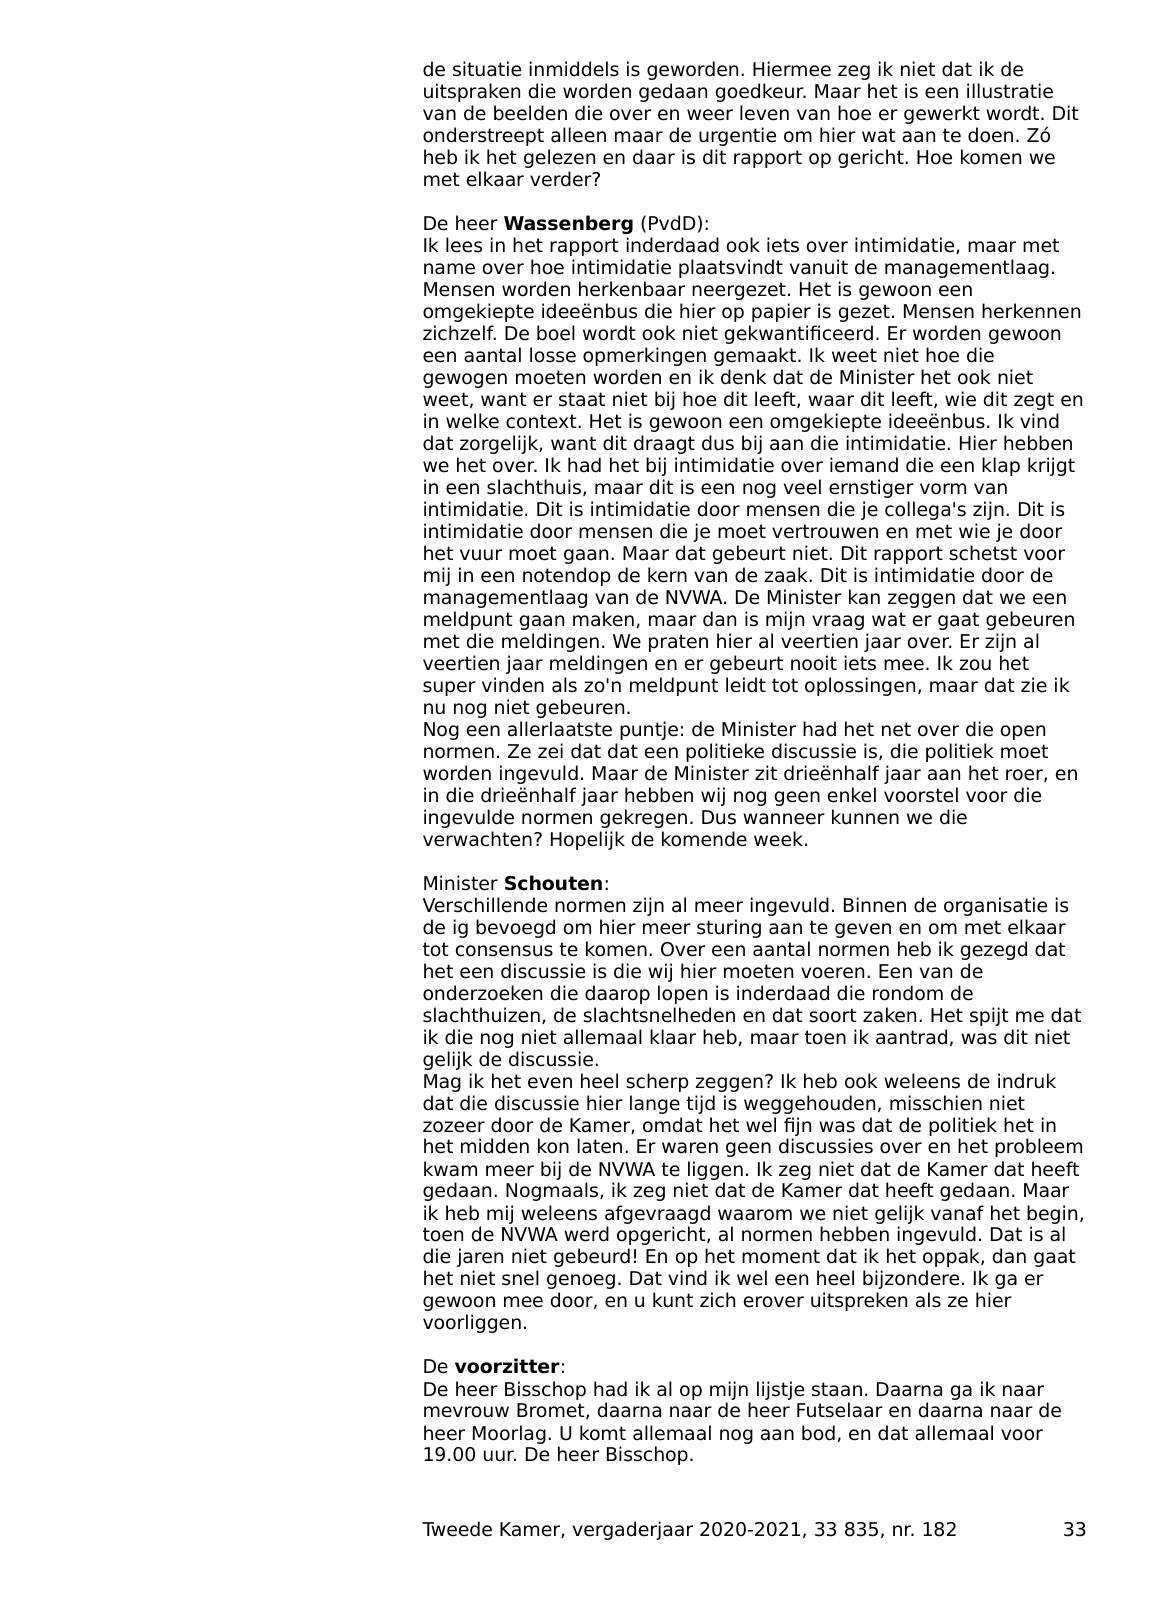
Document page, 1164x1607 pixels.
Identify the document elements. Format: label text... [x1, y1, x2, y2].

text de situatie inmiddels is geworden. Hiermee zeg ik niet dat ik de uitspraken die worden gedaan goedkeur. Maar het is een illustratie van de beelden die over en weer leven van hoe er gewerkt wordt. Dit onderstreept alleen maar de urgentie om hier wat aan te doen. Zó heb ik het gelezen en daar is dit rapport op gericht. Hoe komen we met elkaar verder? [422, 59, 1087, 191]
text De voorzitter: [422, 1356, 1087, 1378]
text De heer Wassenberg (PvdD): [422, 213, 1087, 235]
text Minister Schouten: [422, 873, 1087, 895]
text Ik lees in het rapport inderdaad ook iets over intimidatie, maar met name over hoe intimidatie plaatsvindt vanuit de managementlaag. Mensen worden herkenbaar neergezet. Het is gewoon een omgekiepte ideeënbus die hier op papier is gezet. Mensen herkennen zichzelf. De boel wordt ook niet gekwantificeerd. Er worden gewoon een aantal losse opmerkingen gemaakt. Ik weet niet hoe die gewogen moeten worden en ik denk dat de Minister het ook niet weet, want er staat niet bij hoe dit leeft, waar dit leeft, wie dit zegt en in welke context. Het is gewoon een omgekiepte ideeënbus. Ik vind dat zorgelijk, want dit draagt dus bij aan die intimidatie. Hier hebben we het over. Ik had het bij intimidatie over iemand die een klap krijgt in een slachthuis, maar dit is een nog veel ernstiger vorm van intimidatie. Dit is intimidatie door mensen die je collega's zijn. Dit is intimidatie door mensen die je moet vertrouwen en met wie je door het vuur moet gaan. Maar dat gebeurt niet. Dit rapport schetst voor mij in een notendop de kern van de zaak. Dit is intimidatie door de managementlaag van de NVWA. De Minister kan zeggen dat we een meldpunt gaan maken, maar dan is mijn vraag wat er gaat gebeuren met die meldingen. We praten hier al veertien jaar over. Er zijn al veertien jaar meldingen en er gebeurt nooit iets mee. Ik zou het super vinden als zo'n meldpunt leidt tot oplossingen, maar dat zie ik nu nog niet gebeuren. [422, 235, 1087, 719]
text Mag ik het even heel scherp zeggen? Ik heb ook weleens de indruk dat die discussie hier lange tijd is weggehouden, misschien niet zozeer door de Kamer, omdat het wel fijn was dat de politiek het in het midden kon laten. Er waren geen discussies over en het probleem kwam meer bij de NVWA te liggen. Ik zeg niet dat de Kamer dat heeft gedaan. Nogmaals, ik zeg niet dat de Kamer dat heeft gedaan. Maar ik heb mij weleens afgevraagd waarom we niet gelijk vanaf het begin, toen de NVWA werd opgericht, al normen hebben ingevuld. Dat is al die jaren niet gebeurd! En op het moment dat ik het oppak, dan gaat het niet snel genoeg. Dat vind ik wel een heel bijzondere. Ik ga er gewoon mee door, en u kunt zich erover uitspreken als ze hier voorliggen. [422, 1071, 1087, 1334]
text De heer Bisschop had ik al op mijn lijstje staan. Daarna ga ik naar mevrouw Bromet, daarna naar de heer Futselaar en daarna naar de heer Moorlag. U komt allemaal nog aan bod, en dat allemaal voor 19.00 uur. De heer Bisschop. [422, 1378, 1087, 1466]
text Verschillende normen zijn al meer ingevuld. Binnen de organisatie is de ig bevoegd om hier meer sturing aan te geven en om met elkaar tot consensus te komen. Over een aantal normen heb ik gezegd dat het een discussie is die wij hier moeten voeren. Een van de onderzoeken die daarop lopen is inderdaad die rondom de slachthuizen, de slachtsnelheden en dat soort zaken. Het spijt me dat ik die nog niet allemaal klaar heb, maar toen ik aantrad, was dit niet gelijk de discussie. [422, 895, 1087, 1071]
text Nog een allerlaatste puntje: de Minister had het net over die open normen. Ze zei dat dat een politieke discussie is, die politiek moet worden ingevuld. Maar de Minister zit drieënhalf jaar aan het roer, en in die drieënhalf jaar hebben wij nog geen enkel voorstel voor die ingevulde normen gekregen. Dus wanneer kunnen we die verwachten? Hopelijk de komende week. [422, 719, 1087, 851]
